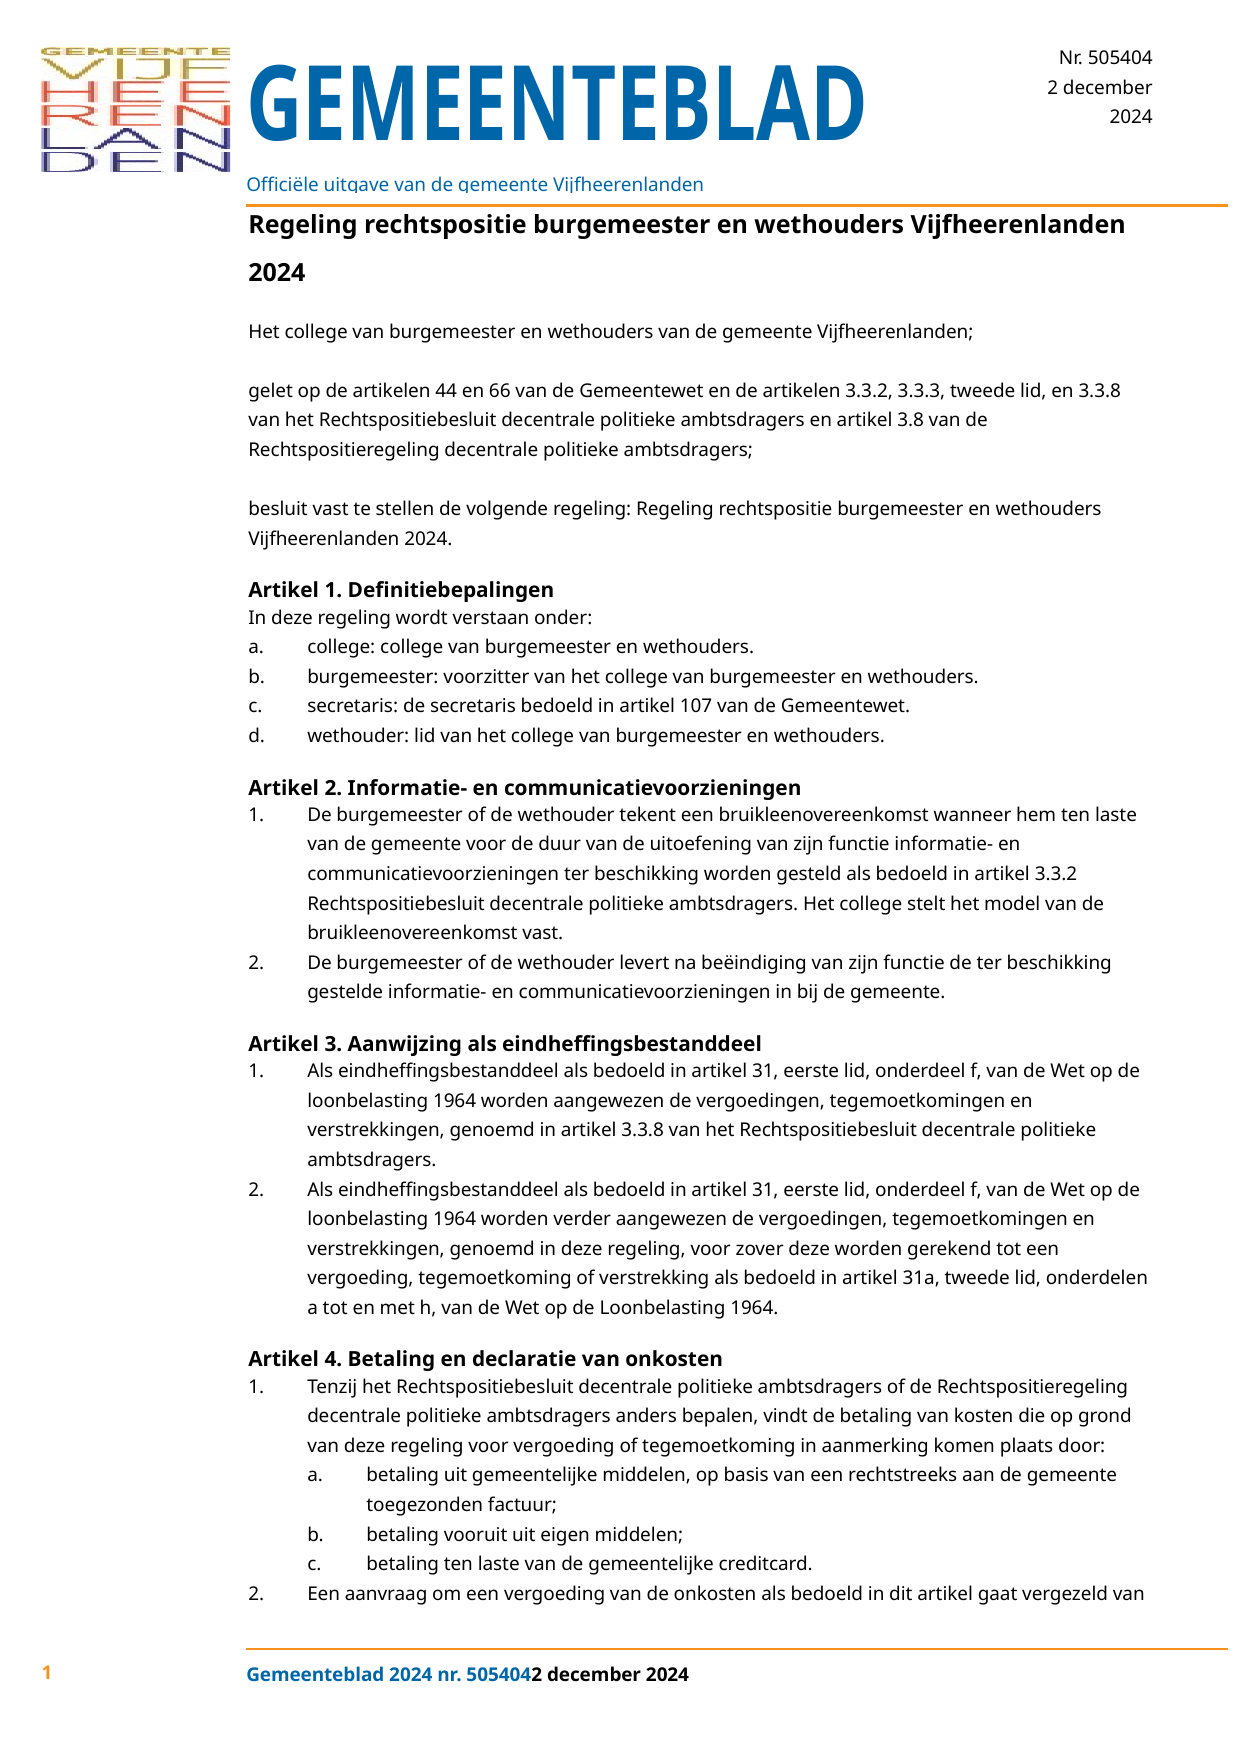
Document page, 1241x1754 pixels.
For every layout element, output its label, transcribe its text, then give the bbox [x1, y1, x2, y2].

list secretaris: de secretaris bedoeld in artikel 107 van de Gemeentewet. [248, 693, 1152, 718]
text Regeling rechtspositie burgemeester en wethouders Vijfheerenlanden 2024 [248, 207, 1152, 288]
list De burgemeester of de wethouder tekent een bruikleenovereenkomst wanneer hem ten laste van de gemeente voor de duur van de uitoefening van zijn functie informatie- en communicatievoorzieningen ter beschikking worden gesteld als bedoeld in artikel 3.3.2 Rechtspositiebesluit decentrale politieke ambtsdragers. Het college stelt het model van de bruikleenovereenkomst vast. [248, 801, 1152, 945]
text Artikel 1. Definitiebepalingen [248, 575, 1152, 604]
text Het college van burgemeester en wethouders van de gemeente Vijfheerenlanden; [248, 318, 1152, 344]
picture [41, 47, 231, 172]
list burgemeester: voorzitter van het college van burgemeester en wethouders. [248, 663, 1152, 689]
list Als eindheffingsbestanddeel als bedoeld in artikel 31, eerste lid, onderdeel f, van de Wet op de loonbelasting 1964 worden aangewezen de vergoedingen, tegemoetkomingen en verstrekkingen, genoemd in artikel 3.3.8 van het Rechtspositiebesluit decentrale politieke ambtsdragers. [248, 1057, 1152, 1172]
list Tenzij het Rechtspositiebesluit decentrale politieke ambtsdragers of de Rechtspositieregeling decentrale politieke ambtsdragers anders bepalen, vindt de betaling van kosten die op grond van deze regeling voor vergoeding of tegemoetkoming in aanmerking komen plaats door: [248, 1373, 1152, 1458]
list Als eindheffingsbestanddeel als bedoeld in artikel 31, eerste lid, onderdeel f, van de Wet op de loonbelasting 1964 worden verder aangewezen de vergoedingen, tegemoetkomingen en verstrekkingen, genoemd in deze regeling, voor zover deze worden gerekend tot een vergoeding, tegemoetkoming of verstrekking als bedoeld in artikel 31a, tweede lid, onderdelen a tot en met h, van de Wet op de Loonbelasting 1964. [248, 1176, 1152, 1320]
list wethouder: lid van het college van burgemeester en wethouders. [248, 722, 1152, 748]
list betaling vooruit uit eigen middelen; [307, 1521, 1152, 1547]
text gelet op de artikelen 44 en 66 van de Gemeentewet en de artikelen 3.3.2, 3.3.3, tweede lid, en 3.3.8 van het Rechtspositiebesluit decentrale politieke ambtsdragers en artikel 3.8 van de Rechtspositieregeling decentrale politieke ambtsdragers; [248, 377, 1152, 462]
text In deze regeling wordt verstaan onder: [248, 604, 1152, 629]
text Artikel 3. Aanwijzing als eindheffingsbestanddeel [248, 1029, 1152, 1057]
text besluit vast te stellen de volgende regeling: Regeling rechtspositie burgemeester en wethouders Vijfheerenlanden 2024. [248, 495, 1152, 551]
list De burgemeester of de wethouder levert na beëindiging van zijn functie de ter beschikking gestelde informatie- en communicatievoorzieningen in bij de gemeente. [248, 949, 1152, 1004]
text Artikel 4. Betaling en declaratie van onkosten [248, 1344, 1152, 1373]
list betaling ten laste van de gemeentelijke creditcard. [307, 1550, 1152, 1576]
list Een aanvraag om een vergoeding van de onkosten als bedoeld in dit artikel gaat vergezeld van [248, 1580, 1152, 1606]
list betaling uit gemeentelijke middelen, op basis van een rechtstreeks aan de gemeente toegezonden factuur; [307, 1462, 1152, 1517]
list college: college van burgemeester en wethouders. [248, 633, 1152, 659]
text Artikel 2. Informatie- en communicatievoorzieningen [248, 773, 1152, 801]
